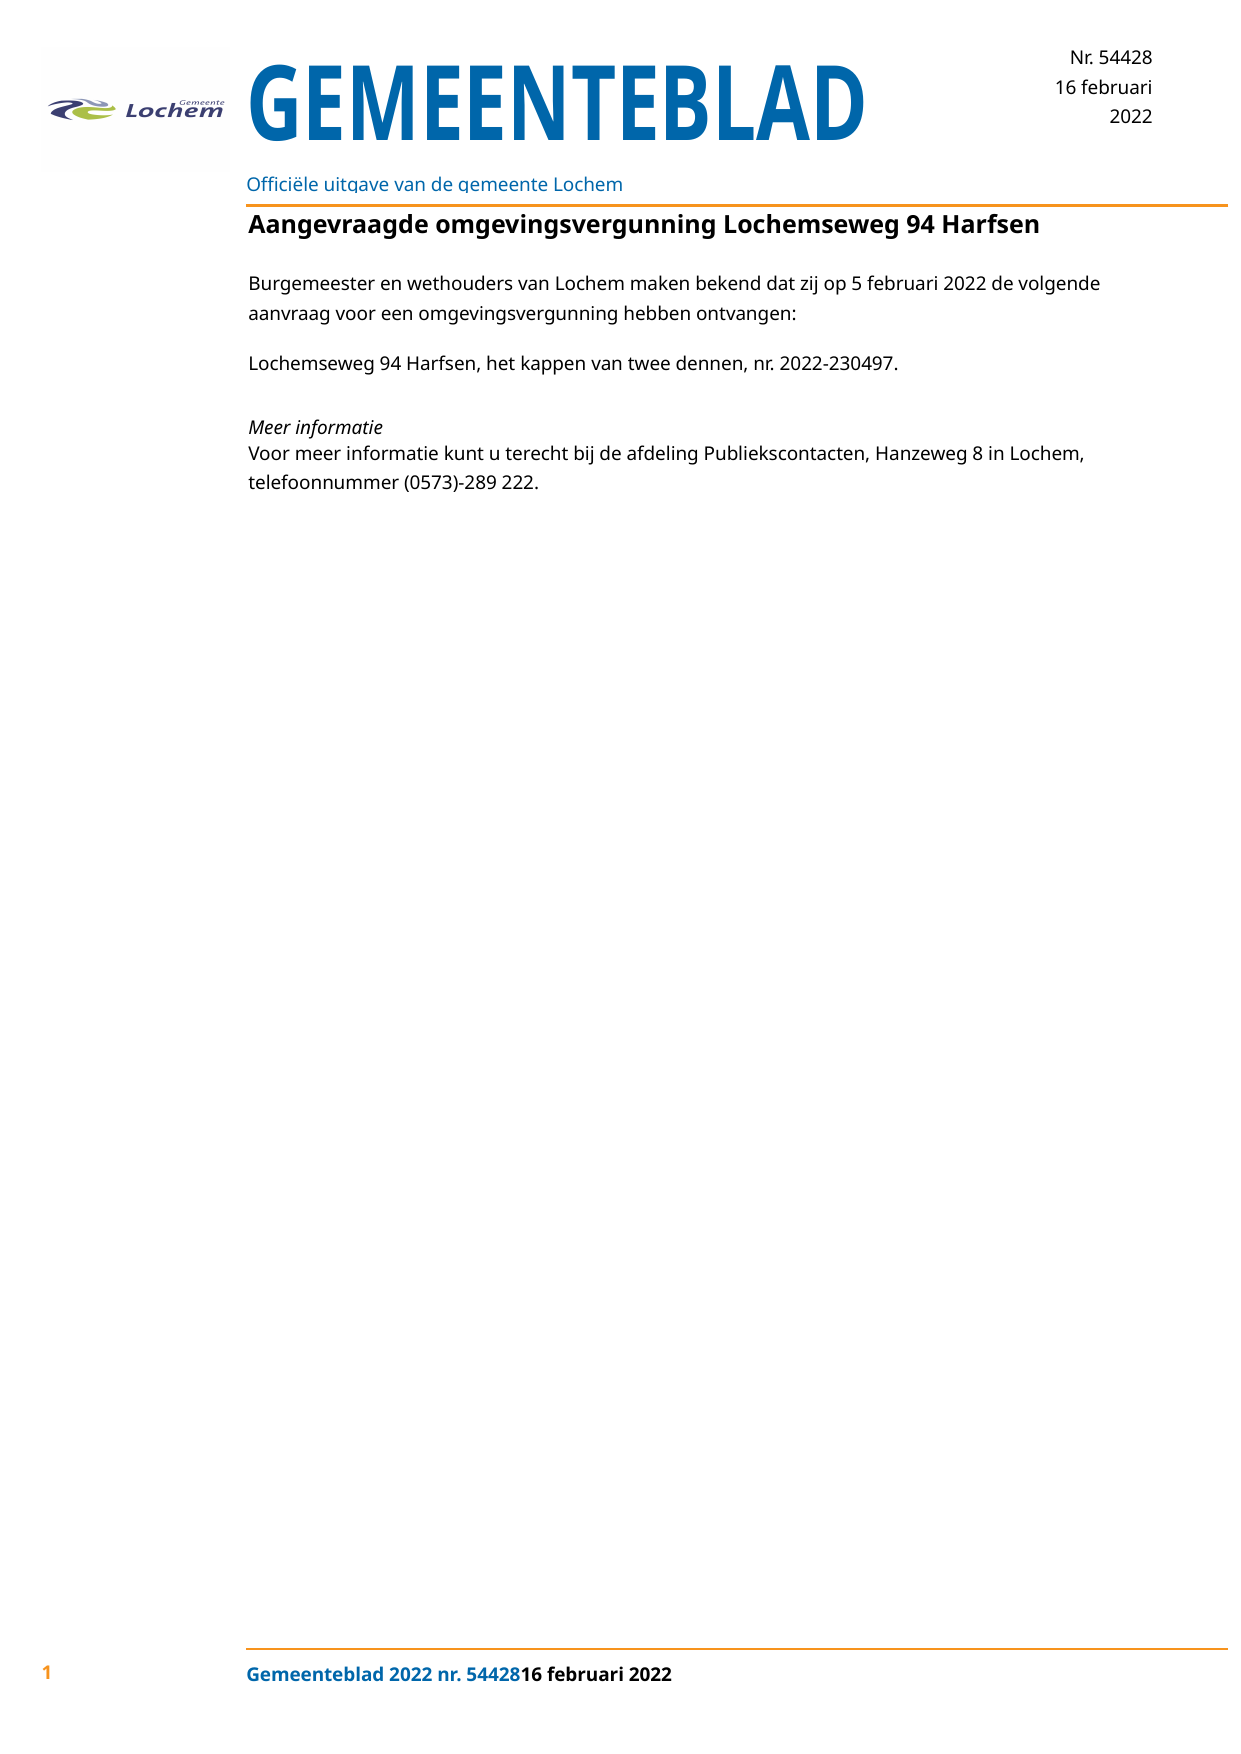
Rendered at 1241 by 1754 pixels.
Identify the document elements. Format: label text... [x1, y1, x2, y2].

text Voor meer informatie kunt u terecht bij de afdeling Publiekscontacten, Hanzeweg 8 in Lochem, telefoonnummer (0573)-289 222. [248, 440, 1152, 495]
picture [41, 47, 231, 172]
text Burgemeester en wethouders van Lochem maken bekend dat zij op 5 februari 2022 de volgende aanvraag voor een omgevingsvergunning hebben ontvangen: [248, 270, 1152, 326]
text Aangevraagde omgevingsvergunning Lochemseweg 94 Harfsen [248, 207, 1152, 241]
text Meer informatie [248, 414, 1152, 440]
text Lochemseweg 94 Harfsen, het kappen van twee dennen, nr. 2022-230497. [248, 350, 1152, 376]
